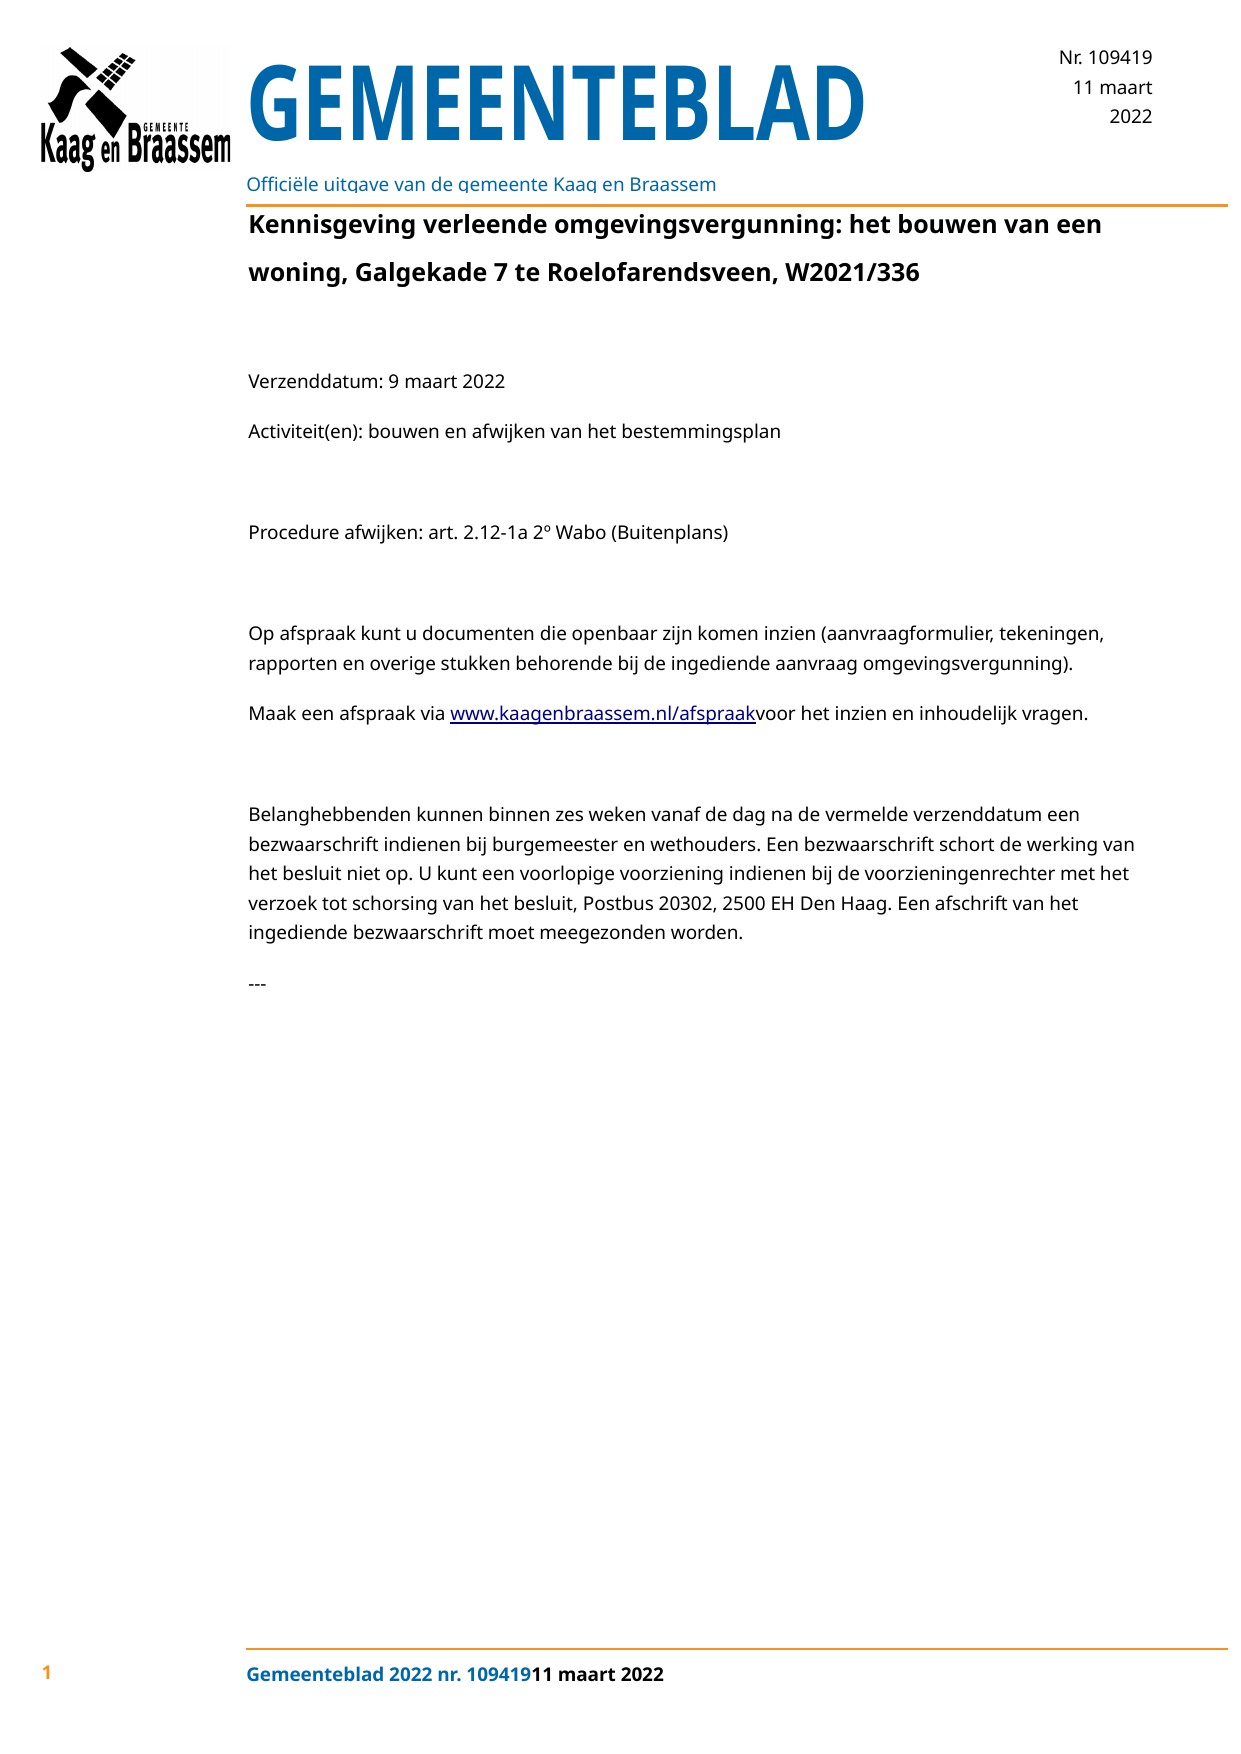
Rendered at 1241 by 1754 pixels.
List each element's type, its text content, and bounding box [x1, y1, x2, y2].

picture [41, 47, 231, 172]
text Kennisgeving verleende omgevingsvergunning: het bouwen van een woning, Galgekade 7 te Roelofarendsveen, W2021/336 [248, 207, 1152, 288]
text Verzenddatum: 9 maart 2022 [248, 368, 1152, 394]
text Op afspraak kunt u documenten die openbaar zijn komen inzien (aanvraagformulier, tekeningen, rapporten en overige stukken behorende bij de ingediende aanvraag omgevingsvergunning). [248, 620, 1152, 676]
text Maak een afspraak via www.kaagenbraassem.nl/afspraakvoor het inzien en inhoudelijk vragen. [248, 700, 1152, 726]
text Activiteit(en): bouwen en afwijken van het bestemmingsplan [248, 419, 1152, 444]
text Belanghebbenden kunnen binnen zes weken vanaf de dag na de vermelde verzenddatum een bezwaarschrift indienen bij burgemeester en wethouders. Een bezwaarschrift schort de werking van het besluit niet op. U kunt een voorlopige voorziening indienen bij de voorzieningenrechter met het verzoek tot schorsing van het besluit, Postbus 20302, 2500 EH Den Haag. Een afschrift van het ingediende bezwaarschrift moet meegezonden worden. [248, 801, 1152, 945]
text --- [248, 970, 1152, 996]
text Procedure afwijken: art. 2.12-1a 2º Wabo (Buitenplans) [248, 519, 1152, 545]
